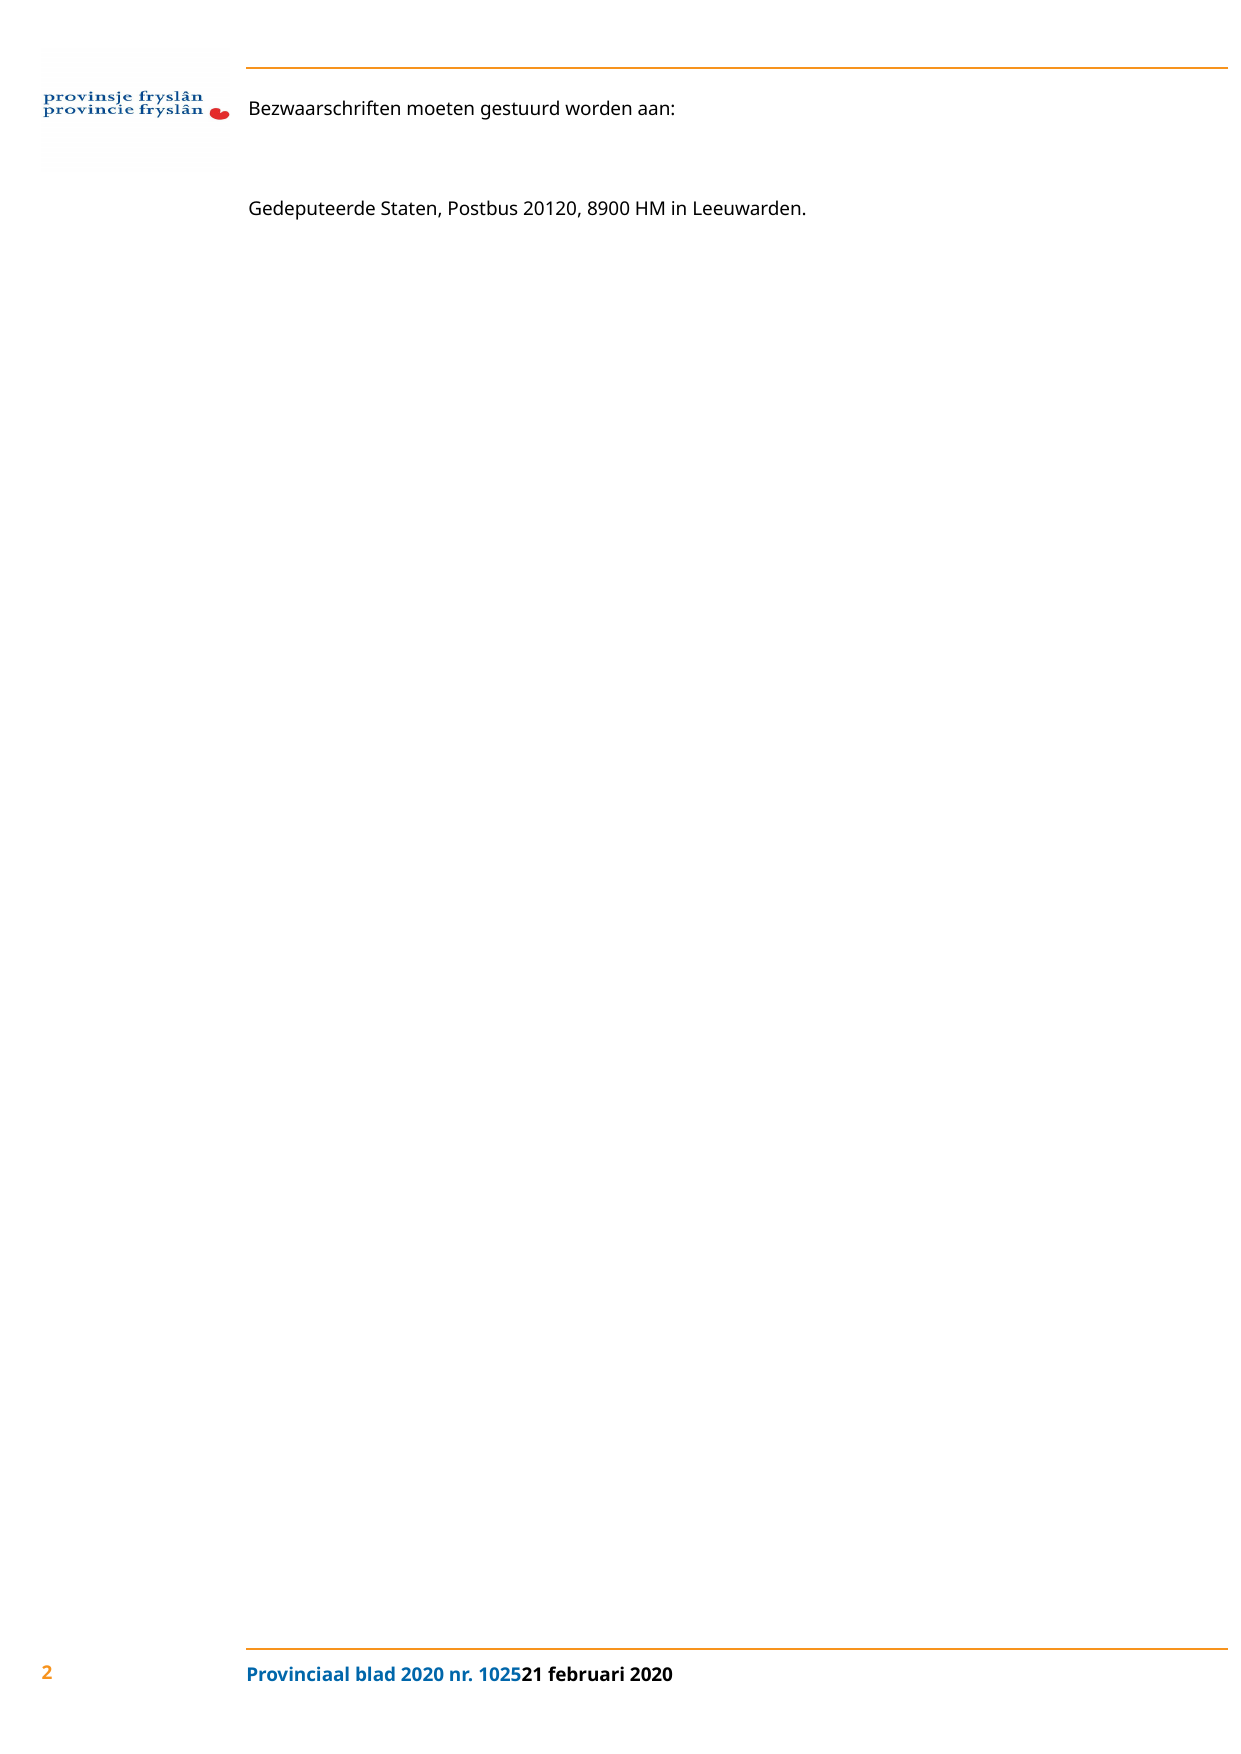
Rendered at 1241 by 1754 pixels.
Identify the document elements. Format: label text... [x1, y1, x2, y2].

text Bezwaarschriften moeten gestuurd worden aan: [248, 95, 1152, 121]
picture [41, 47, 231, 172]
text Gedeputeerde Staten, Postbus 20120, 8900 HM in Leeuwarden. [248, 196, 1152, 221]
